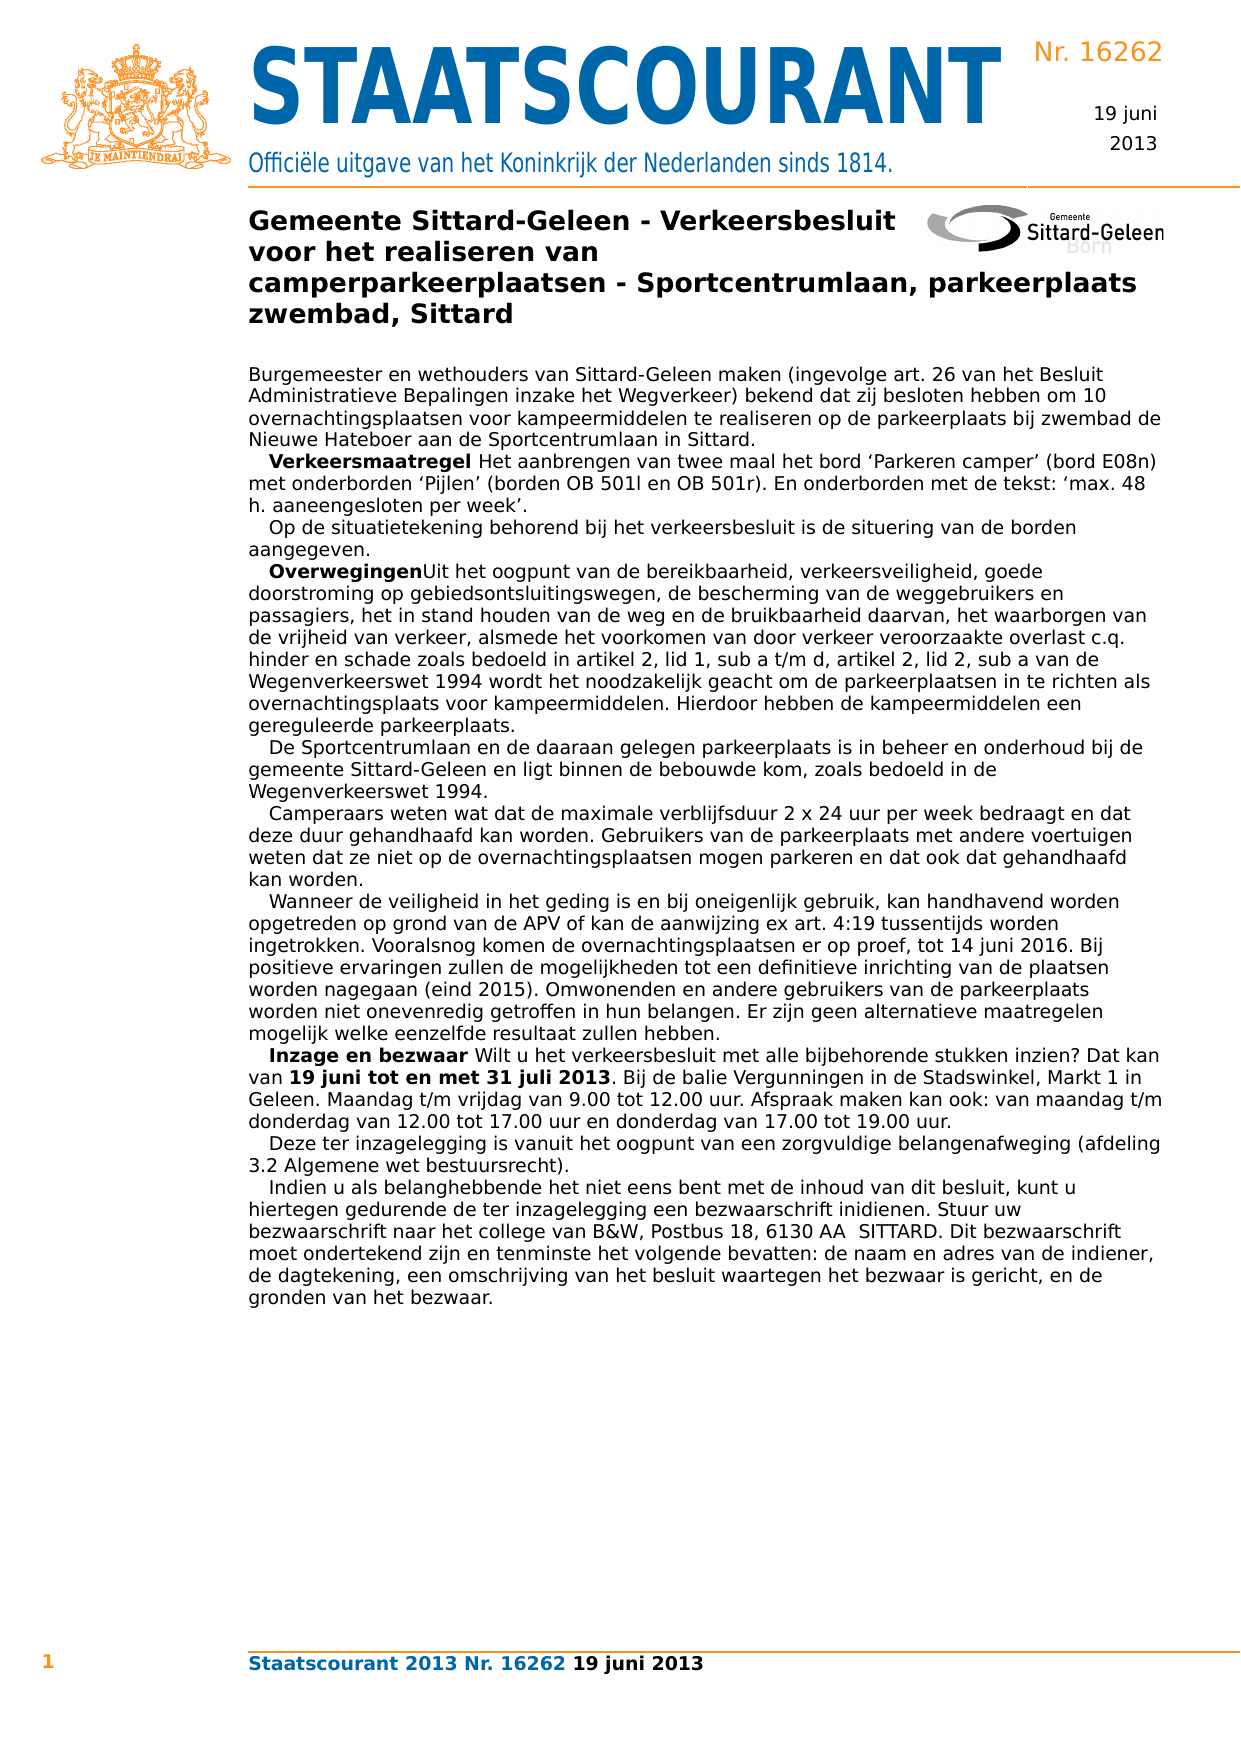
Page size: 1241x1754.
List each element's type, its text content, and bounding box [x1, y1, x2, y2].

text Op de situatietekening behorend bij het verkeersbesluit is de situering van de borden aangegeven. [248, 517, 1163, 561]
text Inzage en bezwaar Wilt u het verkeersbesluit met alle bijbehorende stukken inzien? Dat kan van 19 juni tot en met 31 juli 2013. Bij de balie Vergunningen in de Stadswinkel, Markt 1 in Geleen. Maandag t/m vrijdag van 9.00 tot 12.00 uur. Afspraak maken kan ook: van maandag t/m donderdag van 12.00 tot 17.00 uur en donderdag van 17.00 tot 19.00 uur. [248, 1045, 1163, 1133]
text De Sportcentrumlaan en de daaraan gelegen parkeerplaats is in beheer en onderhoud bij de gemeente Sittard-Geleen en ligt binnen de bebouwde kom, zoals bedoeld in de Wegenverkeerswet 1994. [248, 737, 1163, 803]
subtitle Gemeente Sittard-Geleen - Verkeersbesluit voor het realiseren van camperparkeerplaatsen - Sportcentrumlaan, parkeerplaats zwembad, Sittard [248, 206, 1163, 330]
text Indien u als belanghebbende het niet eens bent met de inhoud van dit besluit, kunt u hiertegen gedurende de ter inzagelegging een bezwaarschrift inidienen. Stuur uw bezwaarschrift naar het college van B&W, Postbus 18, 6130 AA SITTARD. Dit bezwaarschrift moet ondertekend zijn en tenminste het volgende bevatten: de naam en adres van de indiener, de dagtekening, een omschrijving van het besluit waartegen het bezwaar is gericht, en de gronden van het bezwaar. [248, 1177, 1163, 1308]
picture [41, 44, 231, 169]
text OverwegingenUit het oogpunt van de bereikbaarheid, verkeersveiligheid, goede doorstroming op gebiedsontsluitingswegen, de bescherming van de weggebruikers en passagiers, het in stand houden van de weg en de bruikbaarheid daarvan, het waarborgen van de vrijheid van verkeer, alsmede het voorkomen van door verkeer veroorzaakte overlast c.q. hinder en schade zoals bedoeld in artikel 2, lid 1, sub a t/m d, artikel 2, lid 2, sub a van de Wegenverkeerswet 1994 wordt het noodzakelijk geacht om de parkeerplaatsen in te richten als overnachtingsplaats voor kampeermiddelen. Hierdoor hebben de kampeermiddelen een gereguleerde parkeerplaats. [248, 561, 1163, 737]
text Deze ter inzagelegging is vanuit het oogpunt van een zorgvuldige belangenafweging (afdeling 3.2 Algemene wet bestuursrecht). [248, 1133, 1163, 1177]
picture [927, 205, 1164, 253]
text Verkeersmaatregel Het aanbrengen van twee maal het bord ‘Parkeren camper’ (bord E08n) met onderborden ‘Pijlen’ (borden OB 501l en OB 501r). En onderborden met de tekst: ‘max. 48 h. aaneengesloten per week’. [248, 451, 1163, 517]
text Camperaars weten wat dat de maximale verblijfsduur 2 x 24 uur per week bedraagt en dat deze duur gehandhaafd kan worden. Gebruikers van de parkeerplaats met andere voertuigen weten dat ze niet op de overnachtingsplaatsen mogen parkeren en dat ook dat gehandhaafd kan worden. [248, 803, 1163, 891]
text Wanneer de veiligheid in het geding is en bij oneigenlijk gebruik, kan handhavend worden opgetreden op grond van de APV of kan de aanwijzing ex art. 4:19 tussentijds worden ingetrokken. Vooralsnog komen de overnachtingsplaatsen er op proef, tot 14 juni 2016. Bij positieve ervaringen zullen de mogelijkheden tot een definitieve inrichting van de plaatsen worden nagegaan (eind 2015). Omwonenden en andere gebruikers van de parkeerplaats worden niet onevenredig getroffen in hun belangen. Er zijn geen alternatieve maatregelen mogelijk welke eenzelfde resultaat zullen hebben. [248, 891, 1163, 1045]
text Burgemeester en wethouders van Sittard-Geleen maken (ingevolge art. 26 van het Besluit Administratieve Bepalingen inzake het Wegverkeer) bekend dat zij besloten hebben om 10 overnachtingsplaatsen voor kampeermiddelen te realiseren op de parkeerplaats bij zwembad de Nieuwe Hateboer aan de Sportcentrumlaan in Sittard. [248, 363, 1163, 451]
